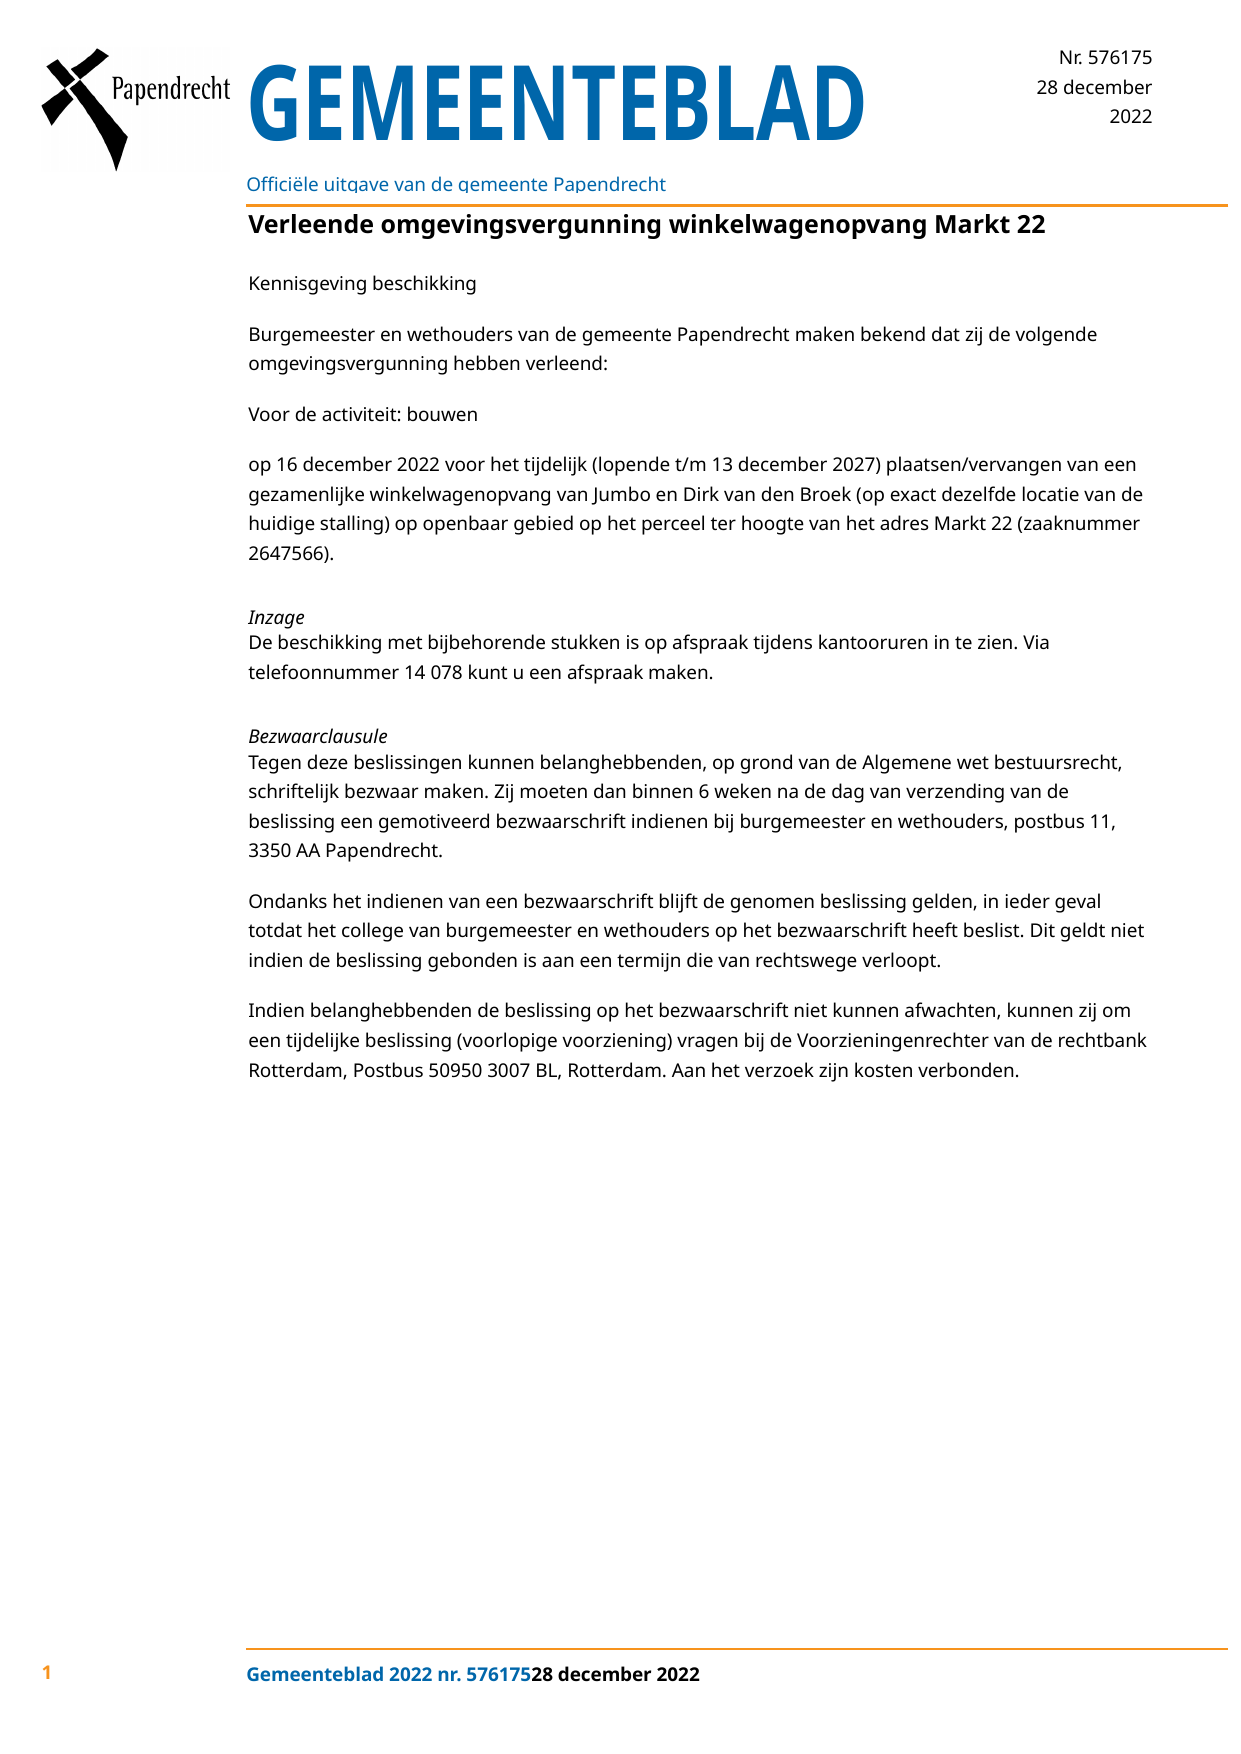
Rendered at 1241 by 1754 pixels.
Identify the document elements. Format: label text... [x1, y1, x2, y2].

text op 16 december 2022 voor het tijdelijk (lopende t/m 13 december 2027) plaatsen/vervangen van een gezamenlijke winkelwagenopvang van Jumbo en Dirk van den Broek (op exact dezelfde locatie van de huidige stalling) op openbaar gebied op het perceel ter hoogte van het adres Markt 22 (zaaknummer 2647566). [248, 451, 1152, 566]
text Ondanks het indienen van een bezwaarschrift blijft de genomen beslissing gelden, in ieder geval totdat het college van burgemeester en wethouders op het bezwaarschrift heeft beslist. Dit geldt niet indien de beslissing gebonden is aan een termijn die van rechtswege verloopt. [248, 888, 1152, 973]
text Bezwaarclausule [248, 723, 1152, 749]
text Kennisgeving beschikking [248, 270, 1152, 296]
picture [41, 47, 231, 172]
text Voor de activiteit: bouwen [248, 401, 1152, 426]
text Tegen deze beslissingen kunnen belanghebbenden, op grond van de Algemene wet bestuursrecht, schriftelijk bezwaar maken. Zij moeten dan binnen 6 weken na de dag van verzending van de beslissing een gemotiveerd bezwaarschrift indienen bij burgemeester en wethouders, postbus 11, 3350 AA Papendrecht. [248, 749, 1152, 863]
text Burgemeester en wethouders van de gemeente Papendrecht maken bekend dat zij de volgende omgevingsvergunning hebben verleend: [248, 321, 1152, 376]
text Indien belanghebbenden de beslissing op het bezwaarschrift niet kunnen afwachten, kunnen zij om een tijdelijke beslissing (voorlopige voorziening) vragen bij de Voorzieningenrechter van de rechtbank Rotterdam, Postbus 50950 3007 BL, Rotterdam. Aan het verzoek zijn kosten verbonden. [248, 998, 1152, 1082]
text Verleende omgevingsvergunning winkelwagenopvang Markt 22 [248, 207, 1152, 241]
text De beschikking met bijbehorende stukken is op afspraak tijdens kantooruren in te zien. Via telefoonnummer 14 078 kunt u een afspraak maken. [248, 629, 1152, 685]
text Inzage [248, 604, 1152, 629]
